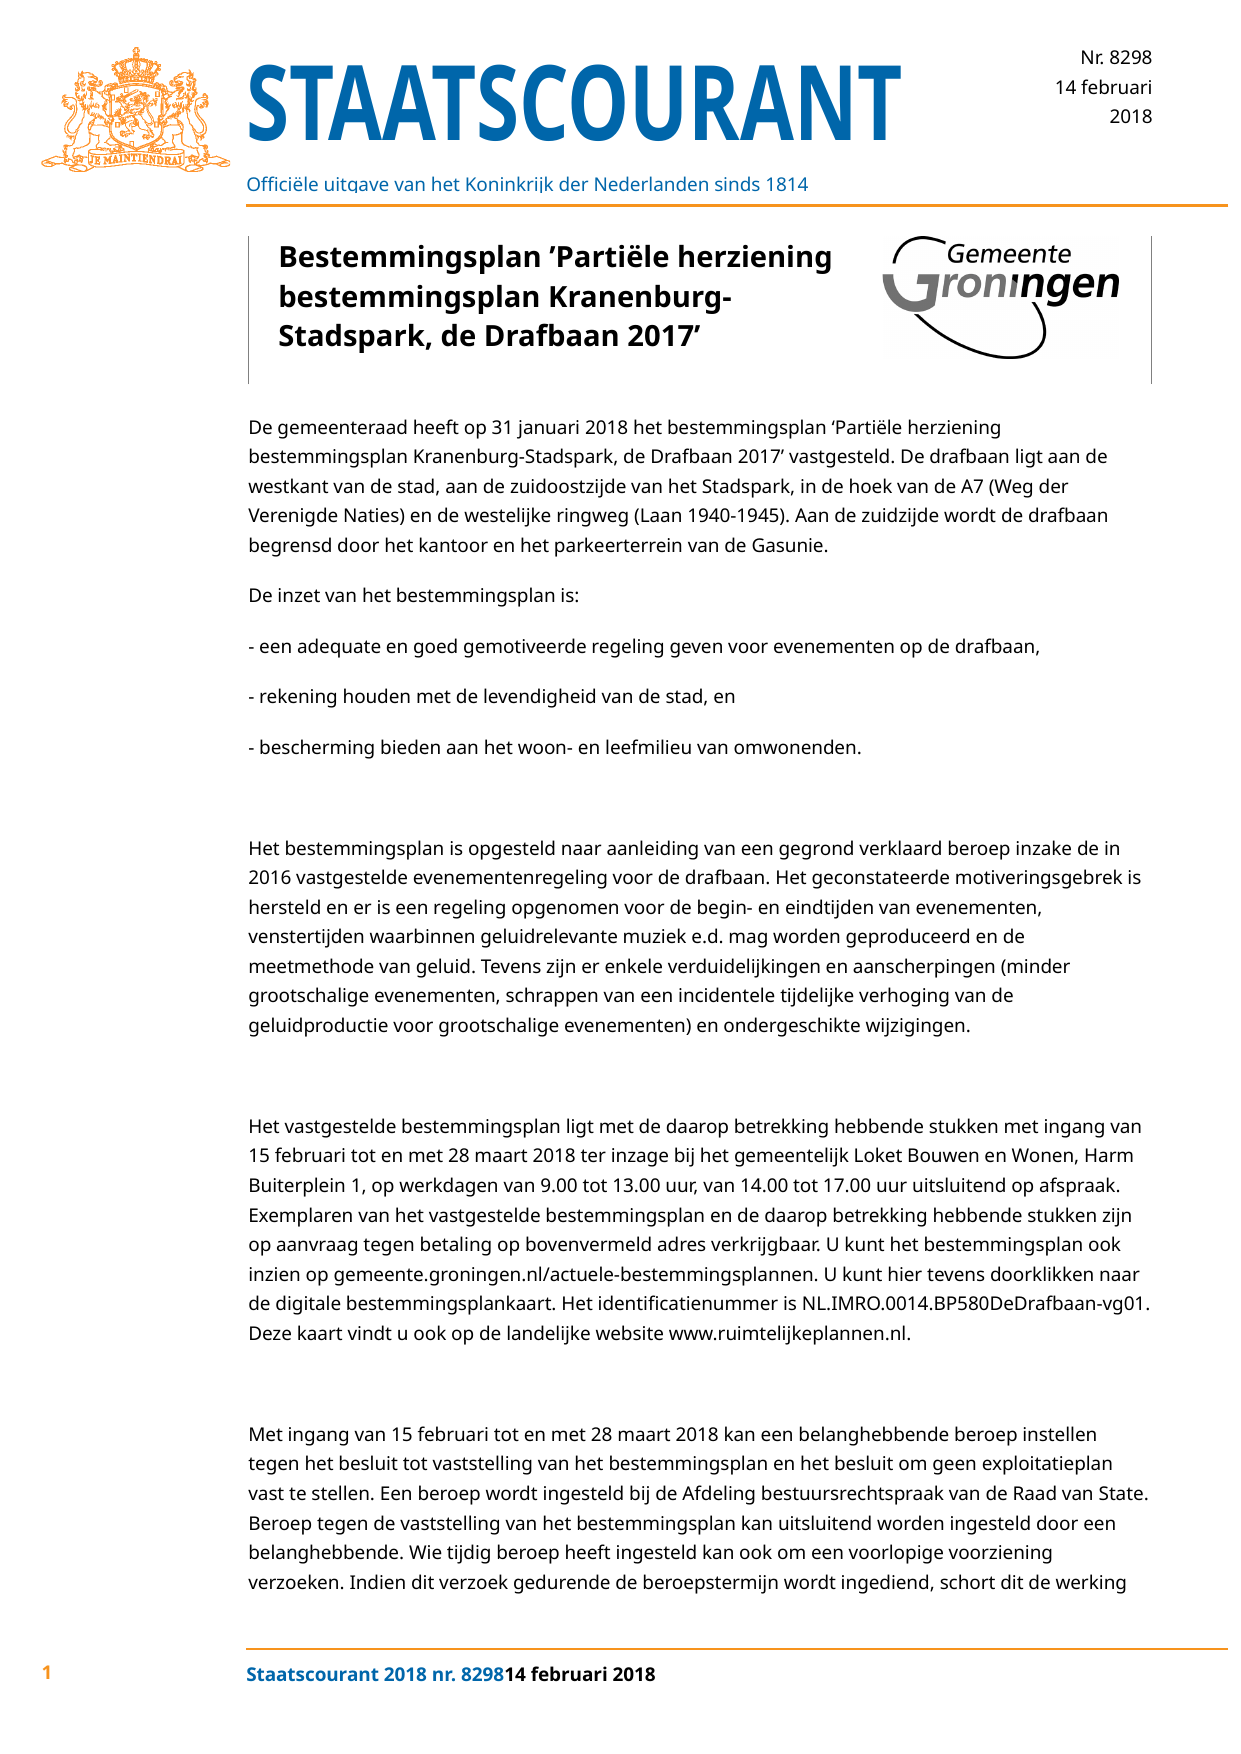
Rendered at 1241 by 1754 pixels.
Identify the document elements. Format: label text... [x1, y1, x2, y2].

picture [882, 236, 1119, 359]
table_header Bestemmingsplan ’Partiële herziening bestemmingsplan Kranenburg-Stadspark, de Drafbaan 2017’ [249, 236, 850, 384]
picture [41, 47, 231, 172]
text - bescherming bieden aan het woon- en leefmilieu van omwonenden. [248, 734, 1152, 760]
text Het vastgestelde bestemmingsplan ligt met de daarop betrekking hebbende stukken met ingang van 15 februari tot en met 28 maart 2018 ter inzage bij het gemeentelijk Loket Bouwen en Wonen, Harm Buiterplein 1, op werkdagen van 9.00 tot 13.00 uur, van 14.00 tot 17.00 uur uitsluitend op afspraak. Exemplaren van het vastgestelde bestemmingsplan en de daarop betrekking hebbende stukken zijn op aanvraag tegen betaling op bovenvermeld adres verkrijgbaar. U kunt het bestemmingsplan ook inzien op gemeente.groningen.nl/actuele-bestemmingsplannen. U kunt hier tevens doorklikken naar de digitale bestemmingsplankaart. Het identificatienummer is NL.IMRO.0014.BP580DeDrafbaan-vg01. Deze kaart vindt u ook op de landelijke website www.ruimtelijkeplannen.nl. [248, 1113, 1152, 1346]
text - rekening houden met de levendigheid van de stad, en [248, 683, 1152, 709]
table_header [1119, 236, 1151, 358]
text De inzet van het bestemmingsplan is: [248, 583, 1152, 608]
text Met ingang van 15 februari tot en met 28 maart 2018 kan een belanghebbende beroep instellen tegen het besluit tot vaststelling van het bestemmingsplan en het besluit om geen exploitatieplan vast te stellen. Een beroep wordt ingesteld bij de Afdeling bestuursrechtspraak van de Raad van State. Beroep tegen de vaststelling van het bestemmingsplan kan uitsluitend worden ingesteld door een belanghebbende. Wie tijdig beroep heeft ingesteld kan ook om een voorlopige voorziening verzoeken. Indien dit verzoek gedurende de beroepstermijn wordt ingediend, schort dit de werking [248, 1421, 1152, 1595]
text - een adequate en goed gemotiveerde regeling geven voor evenementen op de drafbaan, [248, 633, 1152, 659]
text De gemeenteraad heeft op 31 januari 2018 het bestemmingsplan ‘Partiële herziening bestemmingsplan Kranenburg-Stadspark, de Drafbaan 2017’ vastgesteld. De drafbaan ligt aan de westkant van de stad, aan de zuidoostzijde van het Stadspark, in de hoek van de A7 (Weg der Verenigde Naties) en de westelijke ringweg (Laan 1940-1945). Aan de zuidzijde wordt de drafbaan begrensd door het kantoor en het parkeerterrein van de Gasunie. [248, 414, 1152, 558]
table_header [850, 359, 1151, 384]
text Het bestemmingsplan is opgesteld naar aanleiding van een gegrond verklaard beroep inzake de in 2016 vastgestelde evenementenregeling voor de drafbaan. Het geconstateerde motiveringsgebrek is hersteld en er is een regeling opgenomen voor de begin- en eindtijden van evenementen, venstertijden waarbinnen geluidrelevante muziek e.d. mag worden geproduceerd en de meetmethode van geluid. Tevens zijn er enkele verduidelijkingen en aanscherpingen (minder grootschalige evenementen, schrappen van een incidentele tijdelijke verhoging van de geluidproductie voor grootschalige evenementen) en ondergeschikte wijzigingen. [248, 835, 1152, 1038]
table_header [850, 236, 882, 358]
